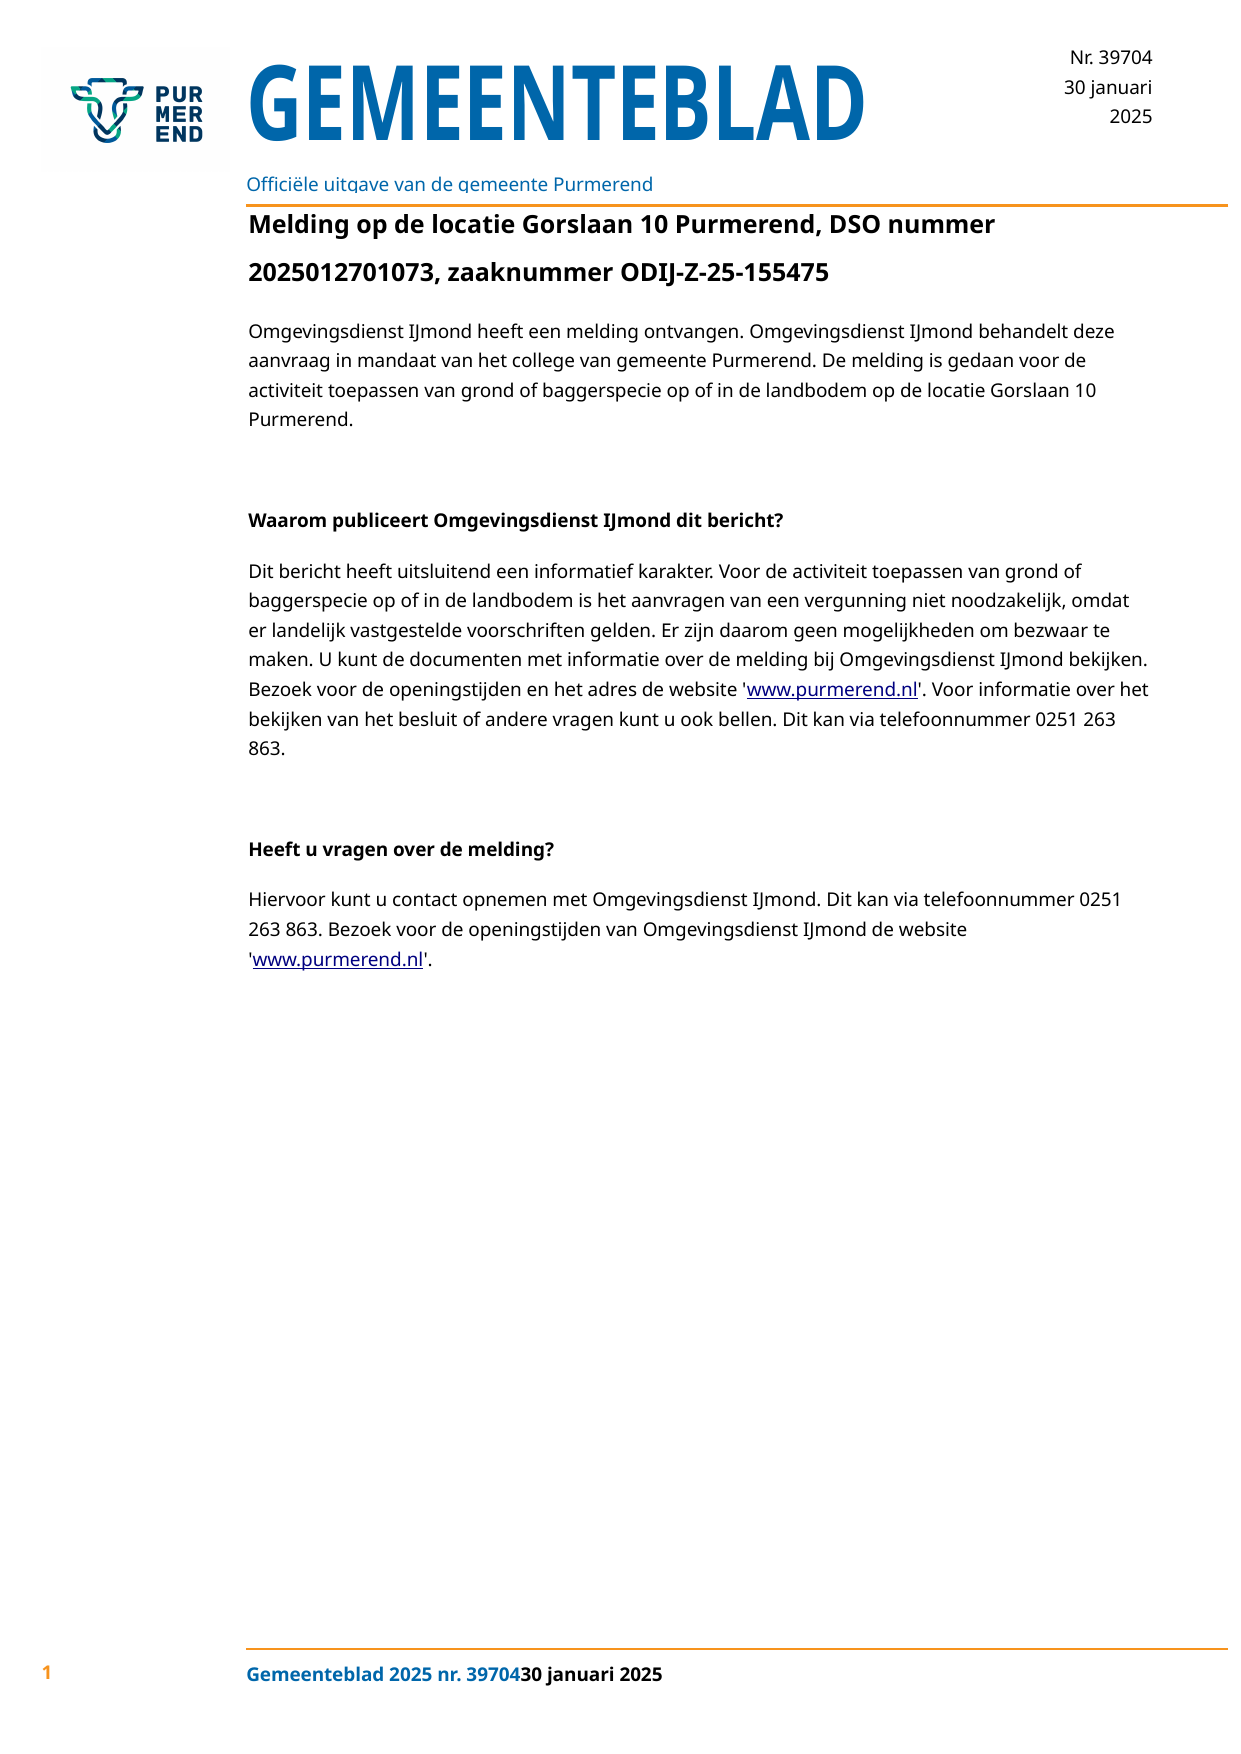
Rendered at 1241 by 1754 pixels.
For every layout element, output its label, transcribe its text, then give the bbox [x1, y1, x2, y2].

text Omgevingsdienst IJmond heeft een melding ontvangen. Omgevingsdienst IJmond behandelt deze aanvraag in mandaat van het college van gemeente Purmerend. De melding is gedaan voor de activiteit toepassen van grond of baggerspecie op of in de landbodem op de locatie Gorslaan 10 Purmerend. [248, 318, 1152, 432]
text Heeft u vragen over de melding? [248, 836, 1152, 862]
text Dit bericht heeft uitsluitend een informatief karakter. Voor de activiteit toepassen van grond of baggerspecie op of in de landbodem is het aanvragen van een vergunning niet noodzakelijk, omdat er landelijk vastgestelde voorschriften gelden. Er zijn daarom geen mogelijkheden om bezwaar te maken. U kunt de documenten met informatie over de melding bij Omgevingsdienst IJmond bekijken. Bezoek voor de openingstijden en het adres de website 'www.purmerend.nl'. Voor informatie over het bekijken van het besluit of andere vragen kunt u ook bellen. Dit kan via telefoonnummer 0251 263 863. [248, 558, 1152, 761]
text Melding op de locatie Gorslaan 10 Purmerend, DSO nummer 2025012701073, zaaknummer ODIJ-Z-25-155475 [248, 207, 1152, 288]
text Waarom publiceert Omgevingsdienst IJmond dit bericht? [248, 507, 1152, 533]
picture [41, 47, 231, 172]
text Hiervoor kunt u contact opnemen met Omgevingsdienst IJmond. Dit kan via telefoonnummer 0251 263 863. Bezoek voor de openingstijden van Omgevingsdienst IJmond de website 'www.purmerend.nl'. [248, 887, 1152, 972]
